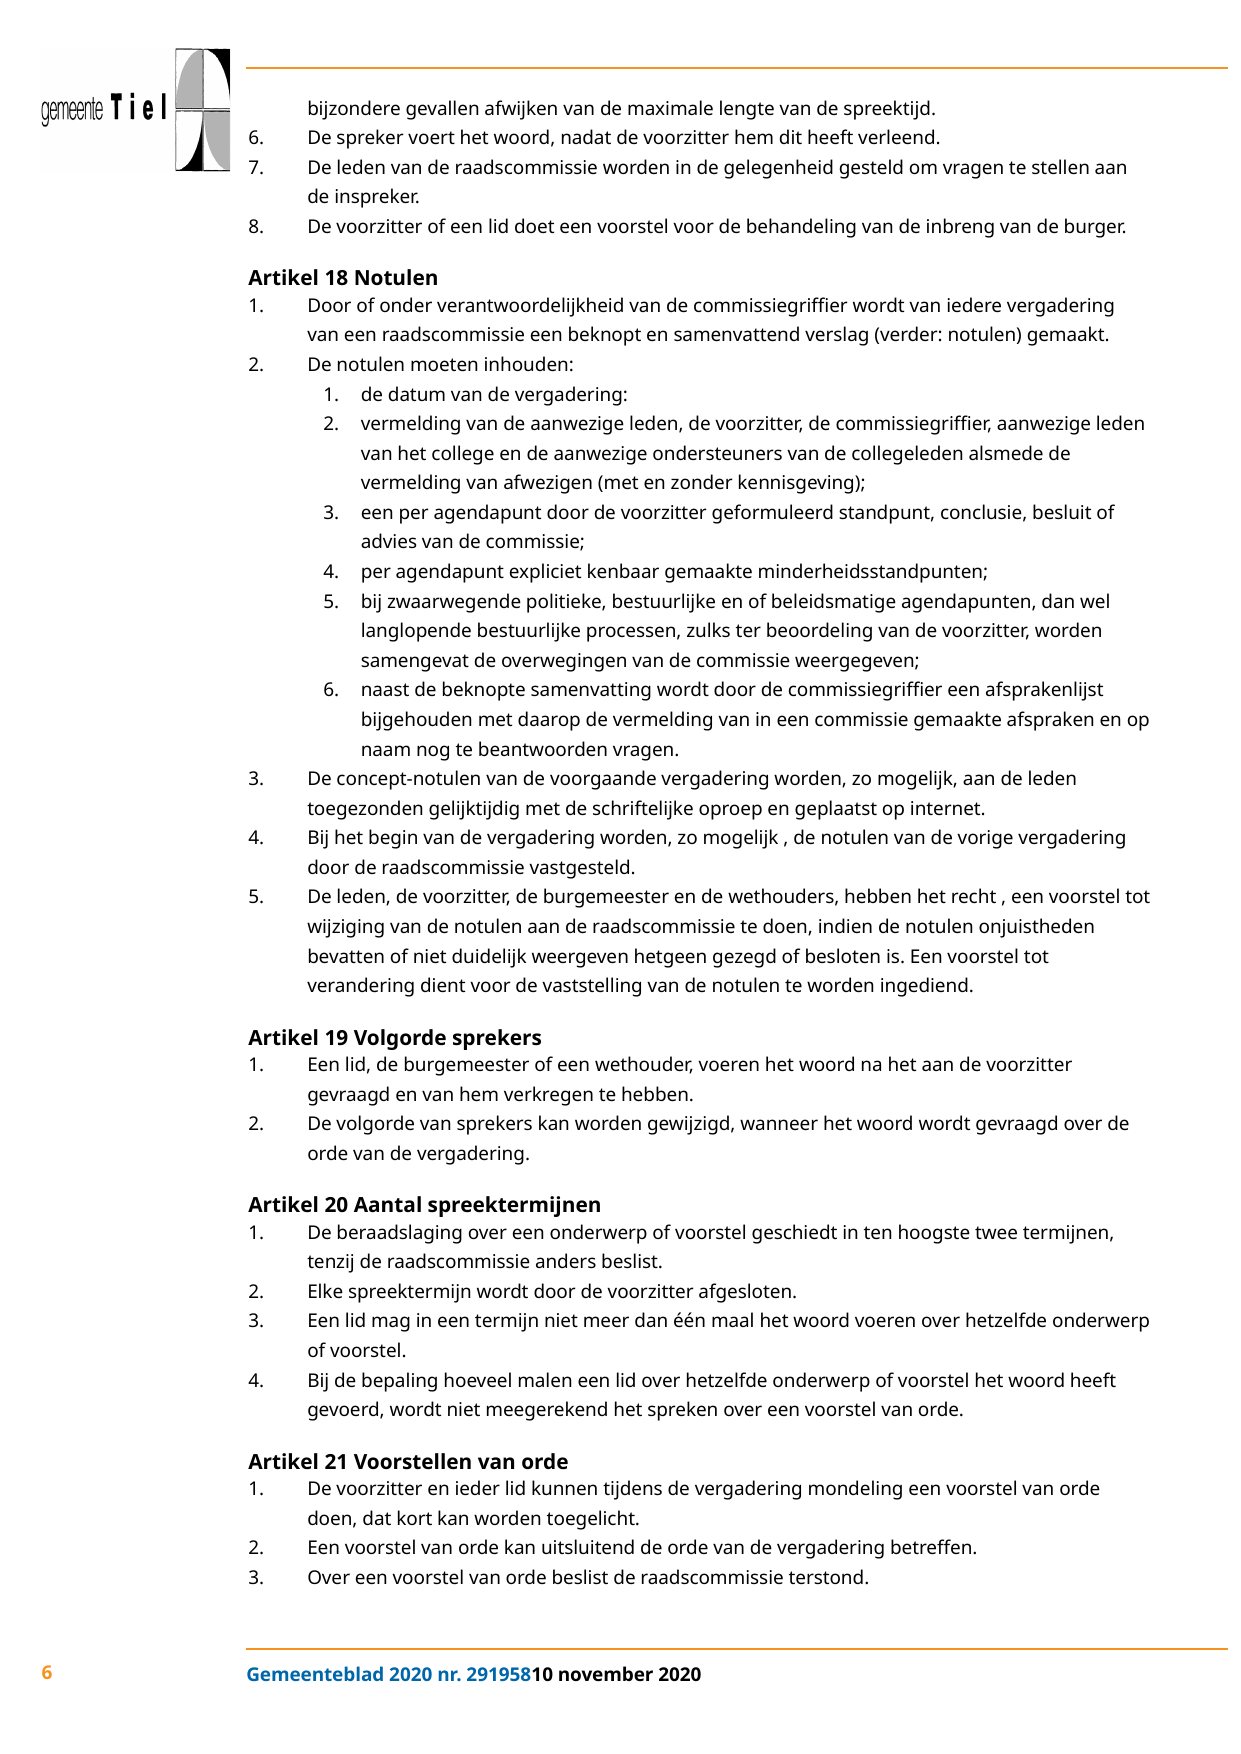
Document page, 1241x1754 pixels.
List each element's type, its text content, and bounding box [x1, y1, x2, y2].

list De spreker voert het woord, nadat de voorzitter hem dit heeft verleend. [248, 124, 1152, 150]
list Een voorstel van orde kan uitsluitend de orde van de vergadering betreffen. [248, 1534, 1152, 1560]
list De notulen moeten inhouden: [248, 351, 1152, 377]
list naast de beknopte samenvatting wordt door de commissiegriffier een afsprakenlijst bijgehouden met daarop de vermelding van in een commissie gemaakte afspraken en op naam nog te beantwoorden vragen. [323, 677, 1152, 761]
list De concept-notulen van de voorgaande vergadering worden, zo mogelijk, aan de leden toegezonden gelijktijdig met de schriftelijke oproep en geplaatst op internet. [248, 765, 1152, 821]
list Over een voorstel van orde beslist de raadscommissie terstond. [248, 1564, 1152, 1590]
list de datum van de vergadering: [323, 381, 1152, 406]
list vermelding van de aanwezige leden, de voorzitter, de commissiegriffier, aanwezige leden van het college en de aanwezige ondersteuners van de collegeleden alsmede de vermelding van afwezigen (met en zonder kennisgeving); [323, 410, 1152, 495]
list bijzondere gevallen afwijken van de maximale lengte van de spreektijd. [248, 95, 1152, 121]
picture [41, 47, 231, 172]
list Bij het begin van de vergadering worden, zo mogelijk , de notulen van de vorige vergadering door de raadscommissie vastgesteld. [248, 824, 1152, 880]
list De leden, de voorzitter, de burgemeester en de wethouders, hebben het recht , een voorstel tot wijziging van de notulen aan de raadscommissie te doen, indien de notulen onjuistheden bevatten of niet duidelijk weergeven hetgeen gezegd of besloten is. Een voorstel tot verandering dient voor de vaststelling van de notulen te worden ingediend. [248, 884, 1152, 998]
list per agendapunt expliciet kenbaar gemaakte minderheidsstandpunten; [323, 558, 1152, 584]
list De voorzitter of een lid doet een voorstel voor de behandeling van de inbreng van de burger. [248, 213, 1152, 239]
list Bij de bepaling hoeveel malen een lid over hetzelfde onderwerp of voorstel het woord heeft gevoerd, wordt niet meegerekend het spreken over een voorstel van orde. [248, 1367, 1152, 1422]
text Artikel 18 Notulen [248, 263, 1152, 292]
text Artikel 20 Aantal spreektermijnen [248, 1190, 1152, 1219]
text Artikel 21 Voorstellen van orde [248, 1447, 1152, 1475]
list een per agendapunt door de voorzitter geformuleerd standpunt, conclusie, besluit of advies van de commissie; [323, 499, 1152, 554]
list De voorzitter en ieder lid kunnen tijdens de vergadering mondeling een voorstel van orde doen, dat kort kan worden toegelicht. [248, 1475, 1152, 1531]
list De leden van de raadscommissie worden in de gelegenheid gesteld om vragen te stellen aan de inspreker. [248, 154, 1152, 209]
list De beraadslaging over een onderwerp of voorstel geschiedt in ten hoogste twee termijnen, tenzij de raadscommissie anders beslist. [248, 1219, 1152, 1274]
list bij zwaarwegende politieke, bestuurlijke en of beleidsmatige agendapunten, dan wel langlopende bestuurlijke processen, zulks ter beoordeling van de voorzitter, worden samengevat de overwegingen van de commissie weergegeven; [323, 588, 1152, 673]
list Een lid mag in een termijn niet meer dan één maal het woord voeren over hetzelfde onderwerp of voorstel. [248, 1308, 1152, 1363]
list Een lid, de burgemeester of een wethouder, voeren het woord na het aan de voorzitter gevraagd en van hem verkregen te hebben. [248, 1051, 1152, 1107]
list De volgorde van sprekers kan worden gewijzigd, wanneer het woord wordt gevraagd over de orde van de vergadering. [248, 1110, 1152, 1166]
text Artikel 19 Volgorde sprekers [248, 1023, 1152, 1051]
list Elke spreektermijn wordt door de voorzitter afgesloten. [248, 1278, 1152, 1304]
list Door of onder verantwoordelijkheid van de commissiegriffier wordt van iedere vergadering van een raadscommissie een beknopt en samenvattend verslag (verder: notulen) gemaakt. [248, 292, 1152, 347]
